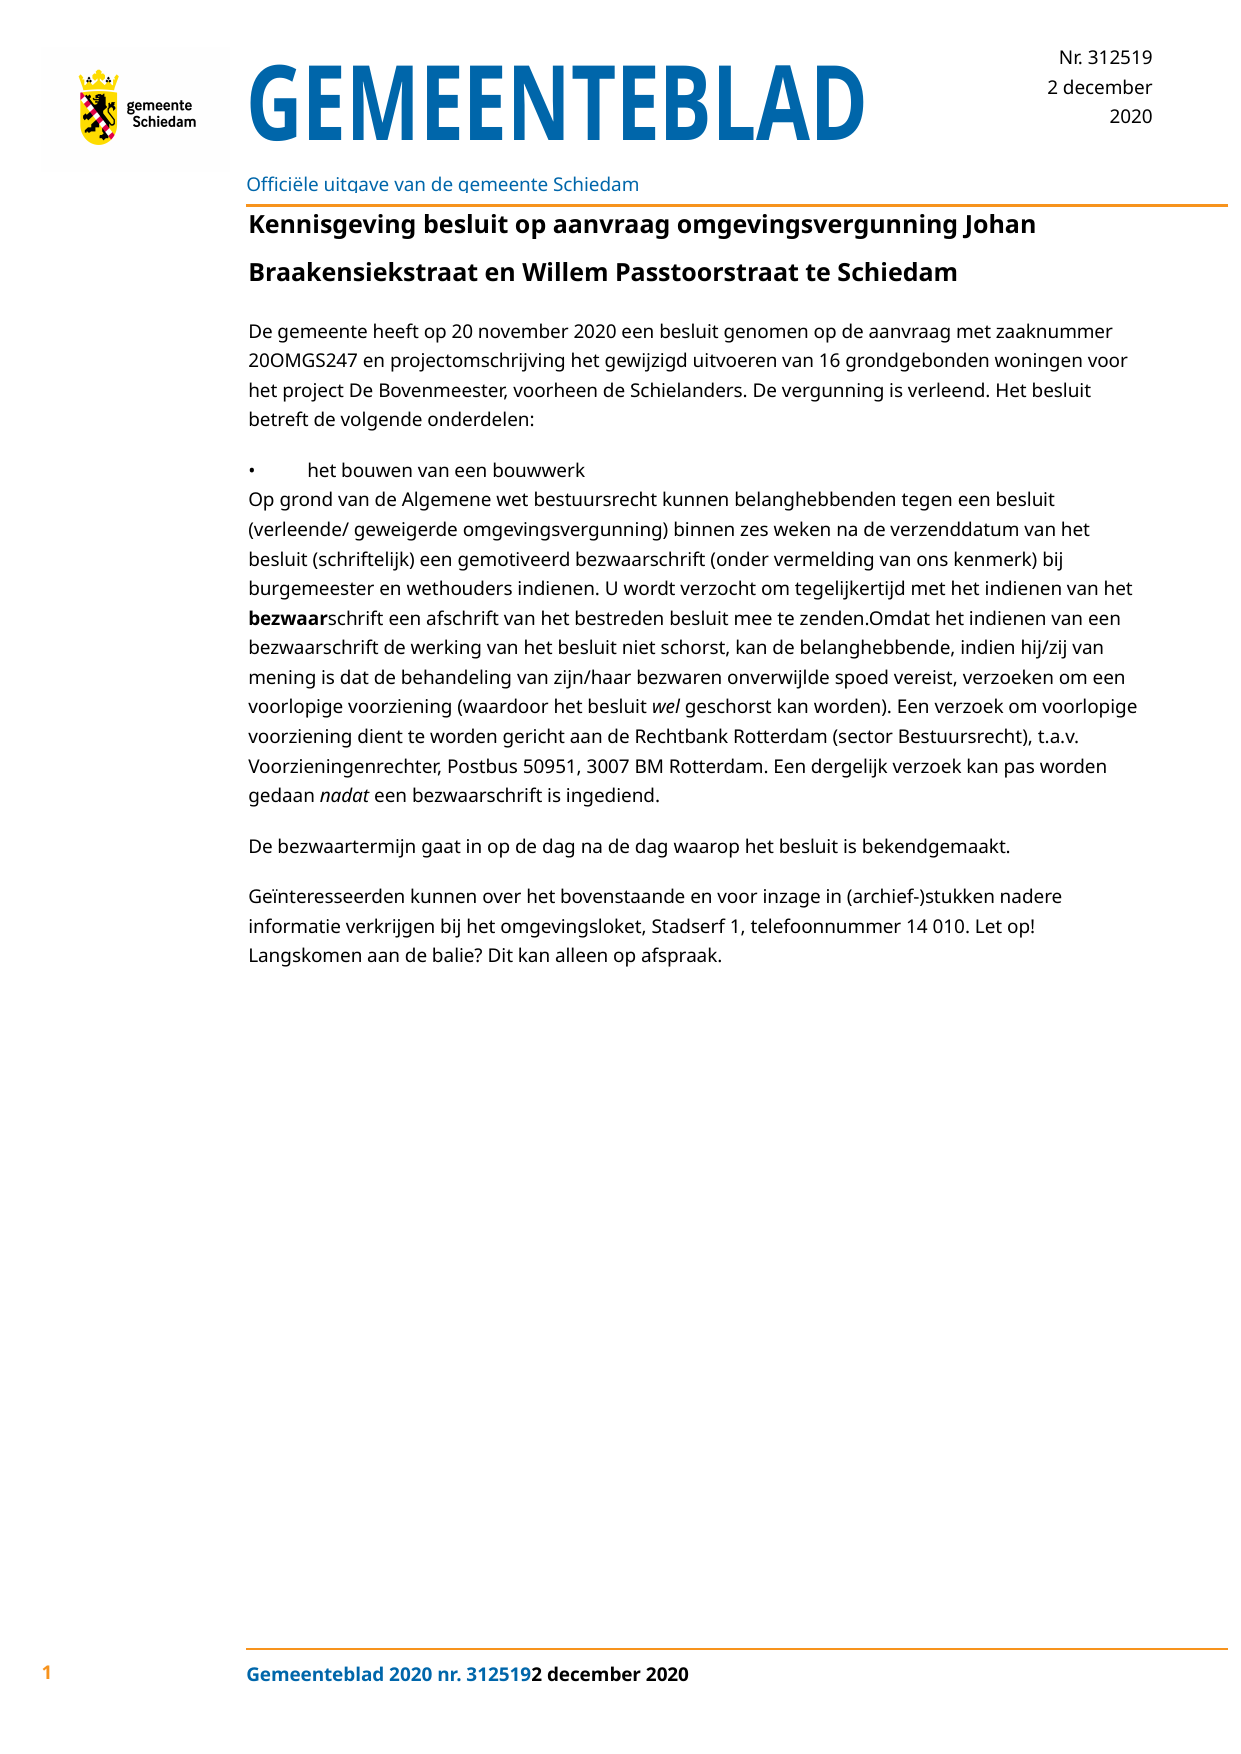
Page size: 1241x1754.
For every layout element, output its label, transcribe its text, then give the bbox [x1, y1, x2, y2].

text De bezwaartermijn gaat in op de dag na de dag waarop het besluit is bekendgemaakt. [248, 833, 1152, 859]
text Kennisgeving besluit op aanvraag omgevingsvergunning Johan Braakensiekstraat en Willem Passtoorstraat te Schiedam [248, 207, 1152, 288]
text Geïnteresseerden kunnen over het bovenstaande en voor inzage in (archief-)stukken nadere informatie verkrijgen bij het omgevingsloket, Stadserf 1, telefoonnummer 14 010. Let op! Langskomen aan de balie? Dit kan alleen op afspraak. [248, 883, 1152, 968]
text Op grond van de Algemene wet bestuursrecht kunnen belanghebbenden tegen een besluit (verleende/ geweigerde omgevingsvergunning) binnen zes weken na de verzenddatum van het besluit (schriftelijk) een gemotiveerd bezwaarschrift (onder vermelding van ons kenmerk) bij burgemeester en wethouders indienen. U wordt verzocht om tegelijkertijd met het indienen van het bezwaarschrift een afschrift van het bestreden besluit mee te zenden.Omdat het indienen van een bezwaarschrift de werking van het besluit niet schorst, kan de belanghebbende, indien hij/zij van mening is dat de behandeling van zijn/haar bezwaren onverwijlde spoed vereist, verzoeken om een voorlopige voorziening (waardoor het besluit wel geschorst kan worden). Een verzoek om voorlopige voorziening dient te worden gericht aan de Rechtbank Rotterdam (sector Bestuursrecht), t.a.v. Voorzieningenrechter, Postbus 50951, 3007 BM Rotterdam. Een dergelijk verzoek kan pas worden gedaan nadat een bezwaarschrift is ingediend. [248, 487, 1152, 808]
list het bouwen van een bouwwerk [248, 457, 1152, 483]
picture [41, 47, 231, 172]
text De gemeente heeft op 20 november 2020 een besluit genomen op de aanvraag met zaaknummer 20OMGS247 en projectomschrijving het gewijzigd uitvoeren van 16 grondgebonden woningen voor het project De Bovenmeester, voorheen de Schielanders. De vergunning is verleend. Het besluit betreft de volgende onderdelen: [248, 318, 1152, 432]
